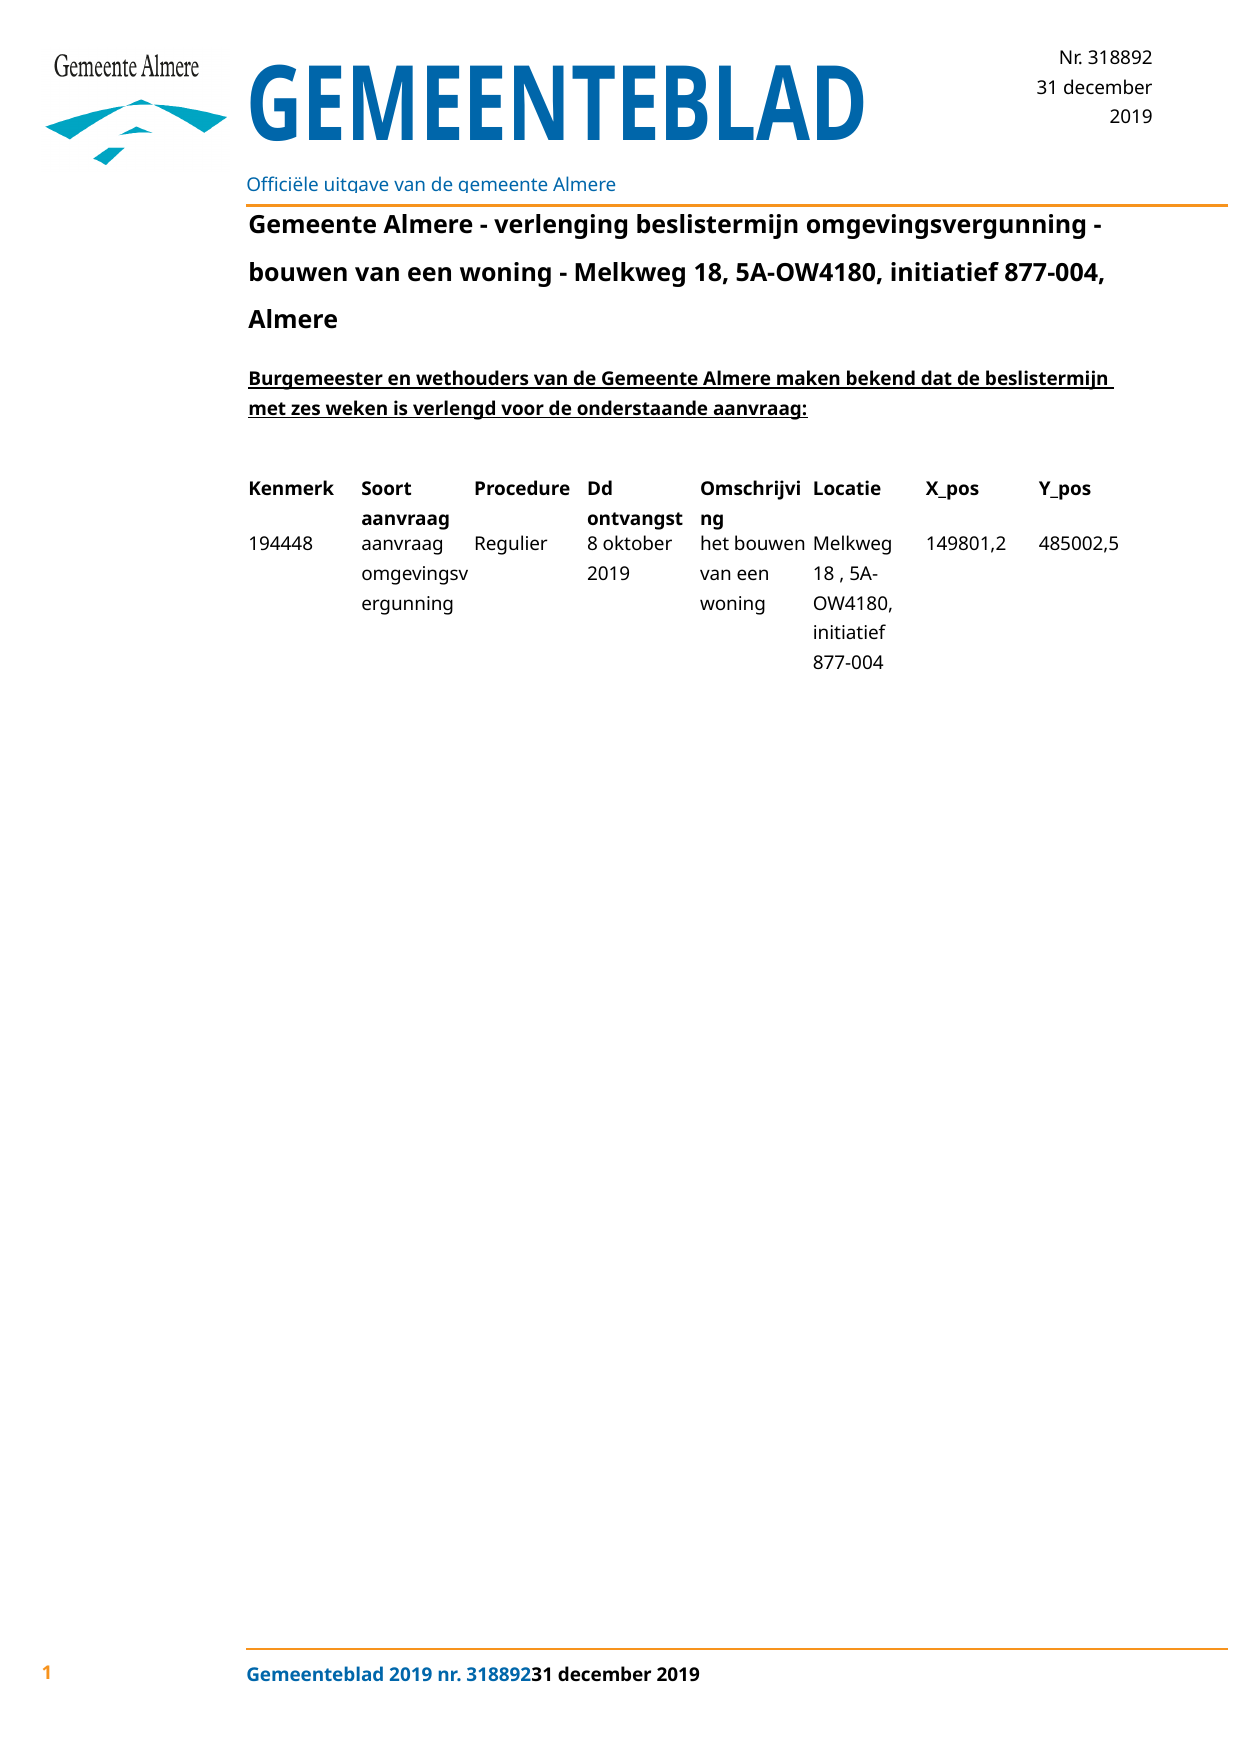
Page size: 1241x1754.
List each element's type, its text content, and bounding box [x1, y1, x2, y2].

table_cell het bouwen van een woning [700, 531, 813, 674]
table_cell 194448 [248, 531, 361, 674]
table_header X_pos [926, 475, 1038, 531]
table_cell 149801,2 [926, 531, 1038, 674]
table_cell Regulier [474, 531, 587, 674]
picture [41, 47, 231, 172]
table_header Dd ontvangst [587, 475, 700, 531]
table_cell Melkweg 18 , 5A-OW4180, initiatief 877-004 [813, 531, 926, 674]
table_header Omschrijving [700, 475, 813, 531]
table_header Locatie [813, 475, 926, 531]
text Gemeente Almere - verlenging beslistermijn omgevingsvergunning - bouwen van een woning - Melkweg 18, 5A-OW4180, initiatief 877-004, Almere [248, 207, 1152, 336]
table_cell aanvraag omgevingsvergunning [361, 531, 474, 674]
table_header Procedure [474, 475, 587, 531]
table_header Y_pos [1039, 475, 1152, 531]
table_cell 8 oktober 2019 [587, 531, 700, 674]
table_header Soort aanvraag [361, 475, 474, 531]
text Burgemeester en wethouders van de Gemeente Almere maken bekend dat de beslistermijn met zes weken is verlengd voor de onderstaande aanvraag: [248, 366, 1152, 421]
table_header Kenmerk [248, 475, 361, 531]
table_cell 485002,5 [1039, 531, 1152, 674]
